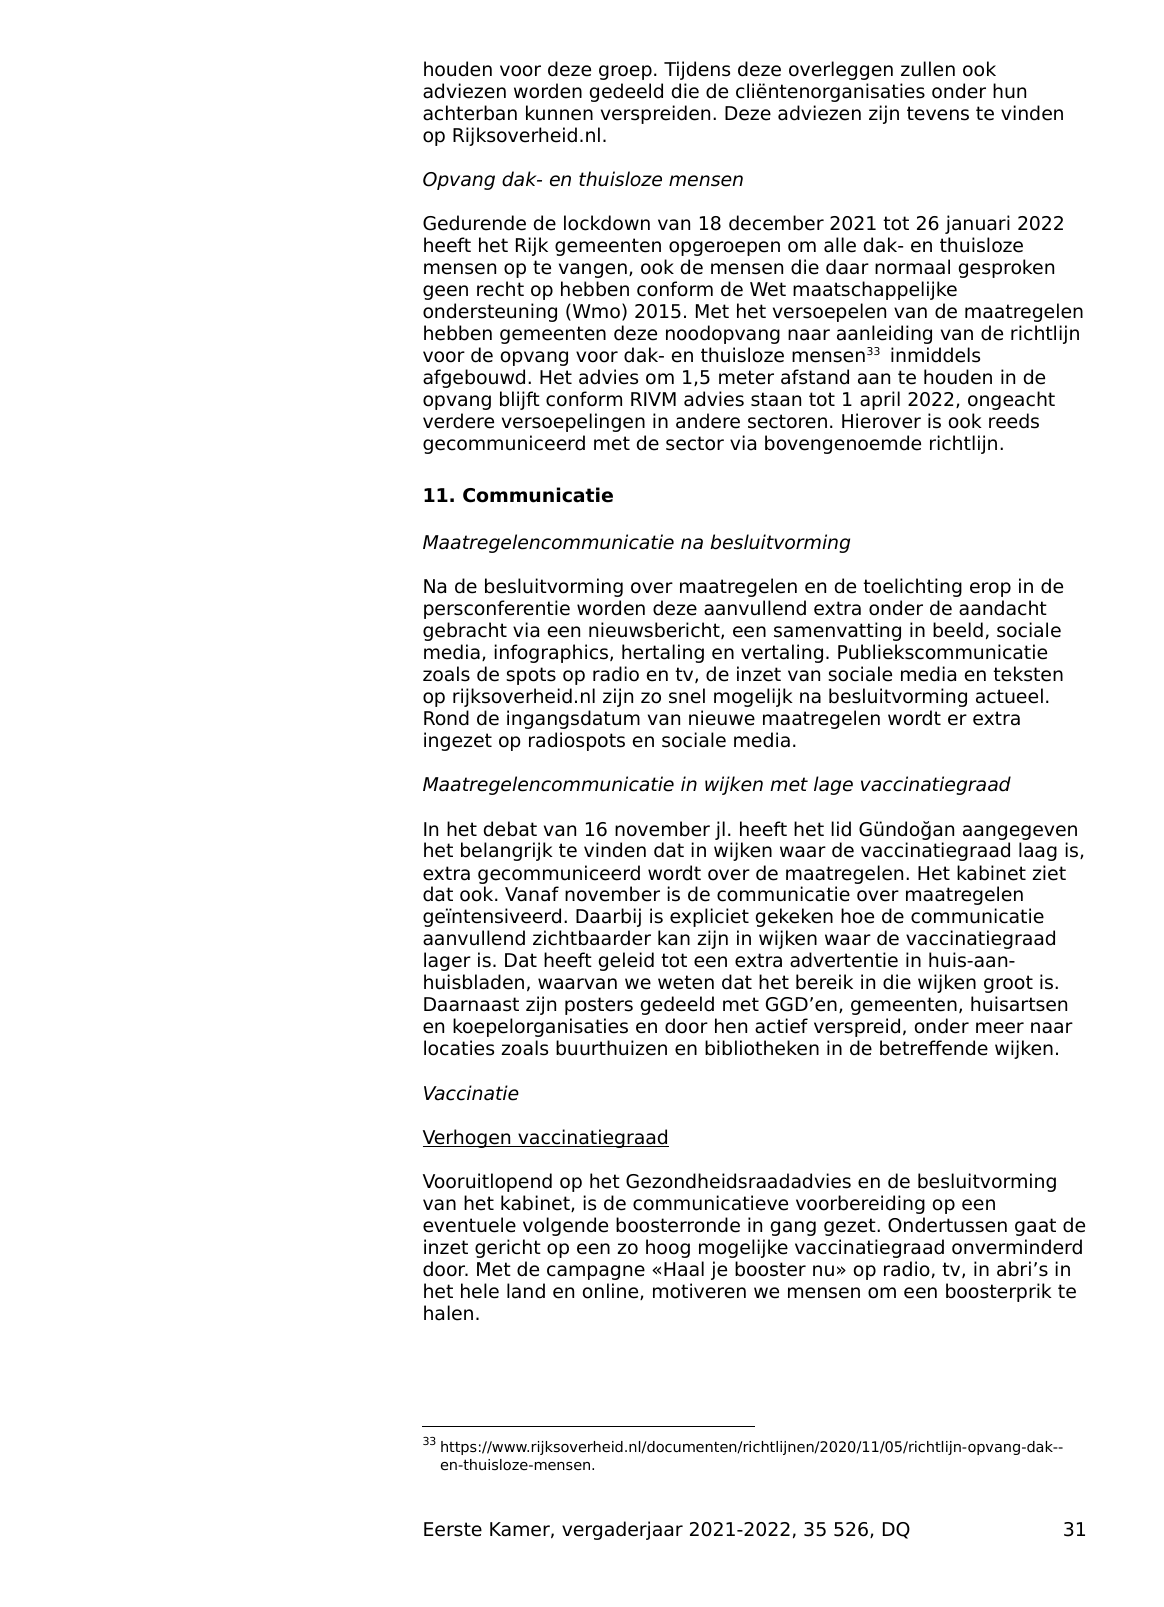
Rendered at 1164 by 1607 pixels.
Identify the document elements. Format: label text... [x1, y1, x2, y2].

subtitle Opvang dak- en thuisloze mensen [422, 169, 1087, 191]
subtitle 11. Communicatie [422, 485, 1087, 507]
text Vooruitlopend op het Gezondheidsraadadvies en de besluitvorming van het kabinet, is de communicatieve voorbereiding op een eventuele volgende boosterronde in gang gezet. Ondertussen gaat de inzet gericht op een zo hoog mogelijke vaccinatiegraad onverminderd door. Met de campagne «Haal je booster nu» op radio, tv, in abri’s in het hele land en online, motiveren we mensen om een boosterprik te halen. [422, 1171, 1087, 1324]
text https://www.rijksoverheid.nl/documenten/richtlijnen/2020/11/05/richtlijn-opvang-dak--en-thuisloze-mensen. [422, 1435, 1087, 1474]
subtitle Verhogen vaccinatiegraad [422, 1127, 1087, 1148]
text Gedurende de lockdown van 18 december 2021 tot 26 januari 2022 heeft het Rijk gemeenten opgeroepen om alle dak- en thuisloze mensen op te vangen, ook de mensen die daar normaal gesproken geen recht op hebben conform de Wet maatschappelijke ondersteuning (Wmo) 2015. Met het versoepelen van de maatregelen hebben gemeenten deze noodopvang naar aanleiding van de richtlijn voor de opvang voor dak- en thuisloze mensen inmiddels afgebouwd. Het advies om 1,5 meter afstand aan te houden in de opvang blijft conform RIVM advies staan tot 1 april 2022, ongeacht verdere versoepelingen in andere sectoren. Hierover is ook reeds gecommuniceerd met de sector via bovengenoemde richtlijn. [422, 213, 1087, 455]
text Na de besluitvorming over maatregelen en de toelichting erop in de persconferentie worden deze aanvullend extra onder de aandacht gebracht via een nieuwsbericht, een samenvatting in beeld, sociale media, infographics, hertaling en vertaling. Publiekscommunicatie zoals de spots op radio en tv, de inzet van sociale media en teksten op rijksoverheid.nl zijn zo snel mogelijk na besluitvorming actueel. Rond de ingangsdatum van nieuwe maatregelen wordt er extra ingezet op radiospots en sociale media. [422, 576, 1087, 752]
text houden voor deze groep. Tijdens deze overleggen zullen ook adviezen worden gedeeld die de cliëntenorganisaties onder hun achterban kunnen verspreiden. Deze adviezen zijn tevens te vinden op Rijksoverheid.nl. [422, 59, 1087, 147]
text In het debat van 16 november jl. heeft het lid Gündoğan aangegeven het belangrijk te vinden dat in wijken waar de vaccinatiegraad laag is, extra gecommuniceerd wordt over de maatregelen. Het kabinet ziet dat ook. Vanaf november is de communicatie over maatregelen geïntensiveerd. Daarbij is expliciet gekeken hoe de communicatie aanvullend zichtbaarder kan zijn in wijken waar de vaccinatiegraad lager is. Dat heeft geleid tot een extra advertentie in huis-aan-huisbladen, waarvan we weten dat het bereik in die wijken groot is. Daarnaast zijn posters gedeeld met GGD’en, gemeenten, huisartsen en koepelorganisaties en door hen actief verspreid, onder meer naar locaties zoals buurthuizen en bibliotheken in de betreffende wijken. [422, 818, 1087, 1060]
subtitle Maatregelencommunicatie na besluitvorming [422, 532, 1087, 554]
subtitle Maatregelencommunicatie in wijken met lage vaccinatiegraad [422, 774, 1087, 796]
subtitle Vaccinatie [422, 1082, 1087, 1104]
